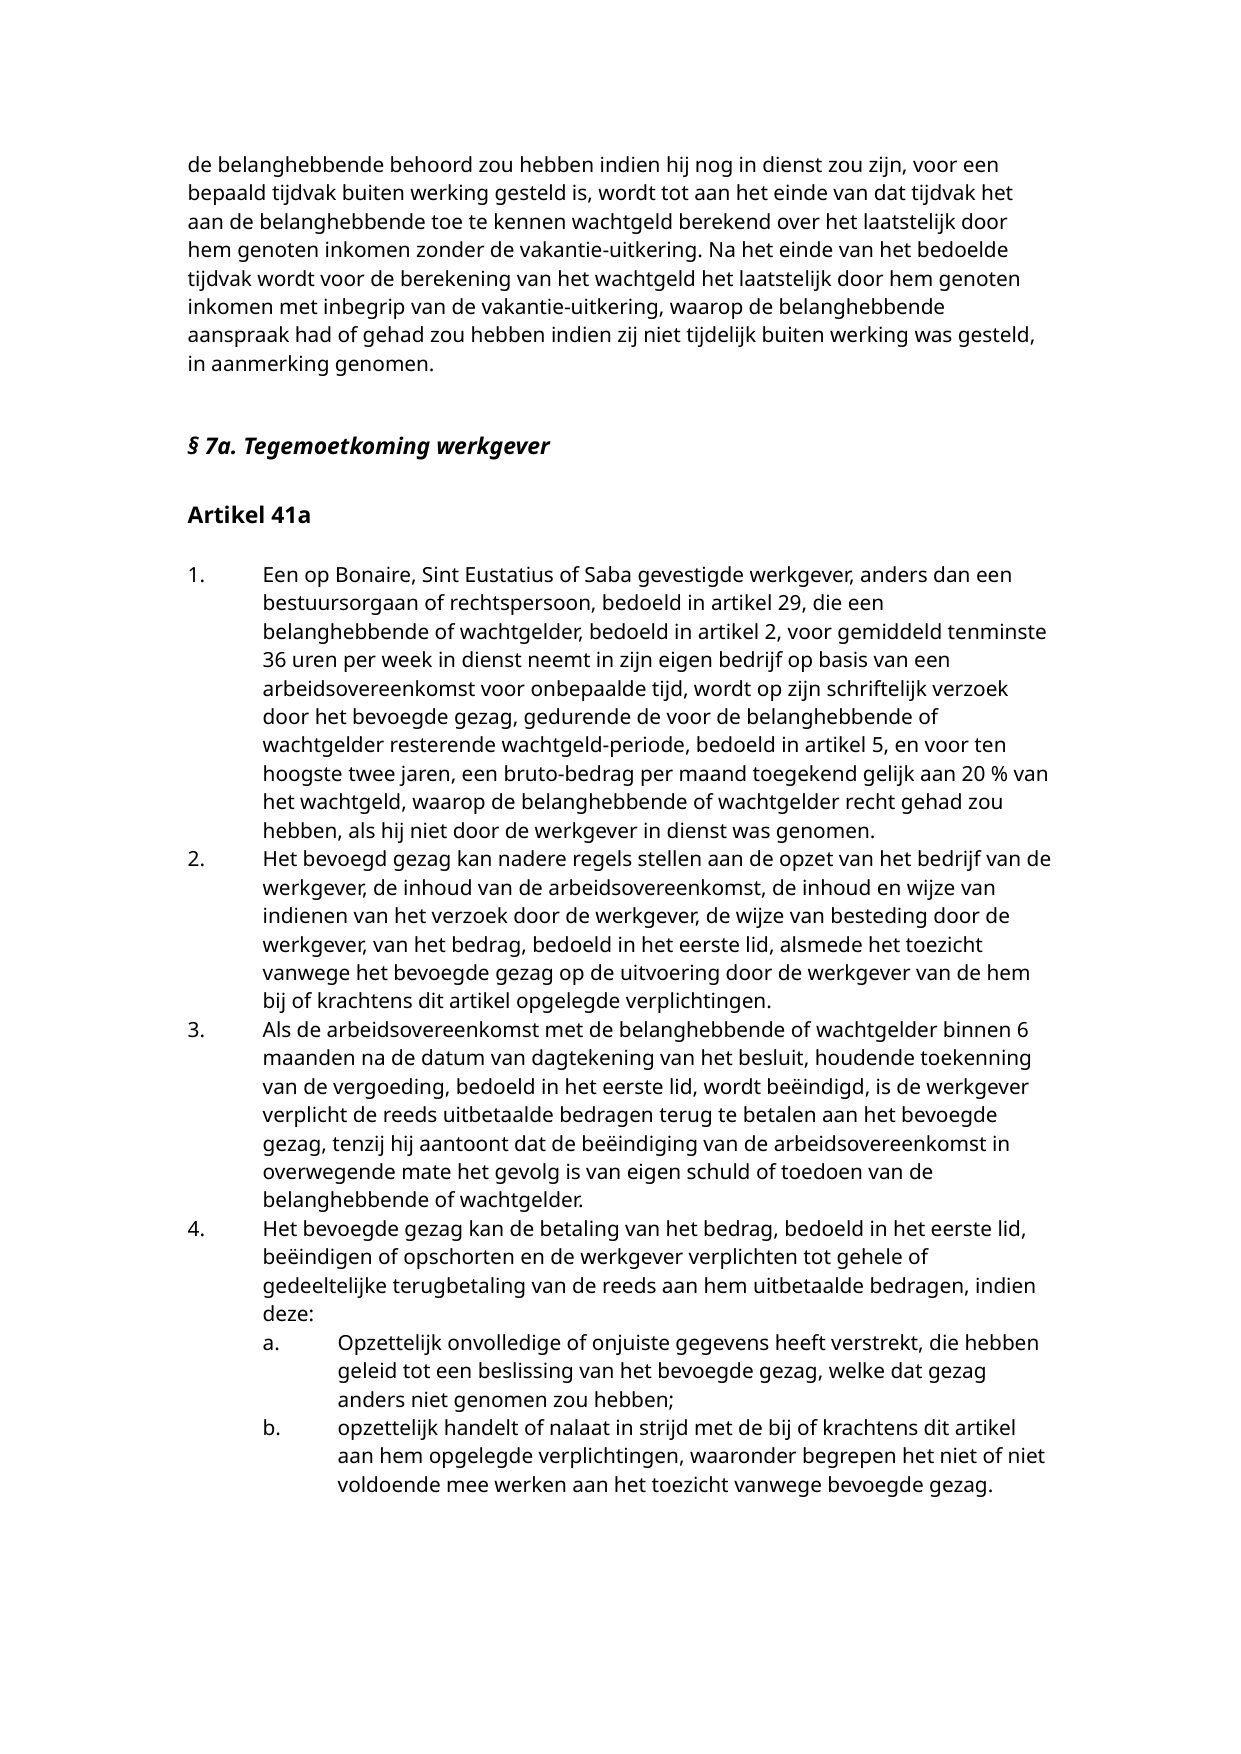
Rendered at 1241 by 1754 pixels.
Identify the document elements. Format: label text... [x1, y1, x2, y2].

subtitle § 7a. Tegemoetkoming werkgever [187, 430, 1053, 461]
list Het bevoegde gezag kan de betaling van het bedrag, bedoeld in het eerste lid, beëindigen of opschorten en de werkgever verplichten tot gehele of gedeeltelijke terugbetaling van de reeds aan hem uitbetaalde bedragen, indien deze: [187, 1214, 1053, 1328]
list Opzettelijk onvolledige of onjuiste gegevens heeft verstrekt, die hebben geleid tot een beslissing van het bevoegde gezag, welke dat gezag anders niet genomen zou hebben; [262, 1328, 1053, 1413]
subtitle Artikel 41a [187, 499, 1053, 530]
list Het bevoegd gezag kan nadere regels stellen aan de opzet van het bedrijf van de werkgever, de inhoud van de arbeidsovereenkomst, de inhoud en wijze van indienen van het verzoek door de werkgever, de wijze van besteding door de werkgever, van het bedrag, bedoeld in het eerste lid, alsmede het toezicht vanwege het bevoegde gezag op de uitvoering door de werkgever van de hem bij of krachtens dit artikel opgelegde verplichtingen. [187, 844, 1053, 1015]
list Als de arbeidsovereenkomst met de belanghebbende of wachtgelder binnen 6 maanden na de datum van dagtekening van het besluit, houdende toekenning van de vergoeding, bedoeld in het eerste lid, wordt beëindigd, is de werkgever verplicht de reeds uitbetaalde bedragen terug te betalen aan het bevoegde gezag, tenzij hij aantoont dat de beëindiging van de arbeidsovereenkomst in overwegende mate het gevolg is van eigen schuld of toedoen van de belanghebbende of wachtgelder. [187, 1015, 1053, 1214]
list Een op Bonaire, Sint Eustatius of Saba gevestigde werkgever, anders dan een bestuursorgaan of rechtspersoon, bedoeld in artikel 29, die een belanghebbende of wachtgelder, bedoeld in artikel 2, voor gemiddeld tenminste 36 uren per week in dienst neemt in zijn eigen bedrijf op basis van een arbeidsovereenkomst voor onbepaalde tijd, wordt op zijn schriftelijk verzoek door het bevoegde gezag, gedurende de voor de belanghebbende of wachtgelder resterende wachtgeld-periode, bedoeld in artikel 5, en voor ten hoogste twee jaren, een bruto-bedrag per maand toegekend gelijk aan 20 % van het wachtgeld, waarop de belanghebbende of wachtgelder recht gehad zou hebben, als hij niet door de werkgever in dienst was genomen. [187, 560, 1053, 844]
text de belanghebbende behoord zou hebben indien hij nog in dienst zou zijn, voor een bepaald tijdvak buiten werking gesteld is, wordt tot aan het einde van dat tijdvak het aan de belanghebbende toe te kennen wachtgeld berekend over het laatstelijk door hem genoten inkomen zonder de vakantie-uitkering. Na het einde van het bedoelde tijdvak wordt voor de berekening van het wachtgeld het laatstelijk door hem genoten inkomen met inbegrip van de vakantie-uitkering, waarop de belanghebbende aanspraak had of gehad zou hebben indien zij niet tijdelijk buiten werking was gesteld, in aanmerking genomen. [187, 150, 1053, 377]
list opzettelijk handelt of nalaat in strijd met de bij of krachtens dit artikel aan hem opgelegde verplichtingen, waaronder begrepen het niet of niet voldoende mee werken aan het toezicht vanwege bevoegde gezag. [262, 1413, 1053, 1498]
